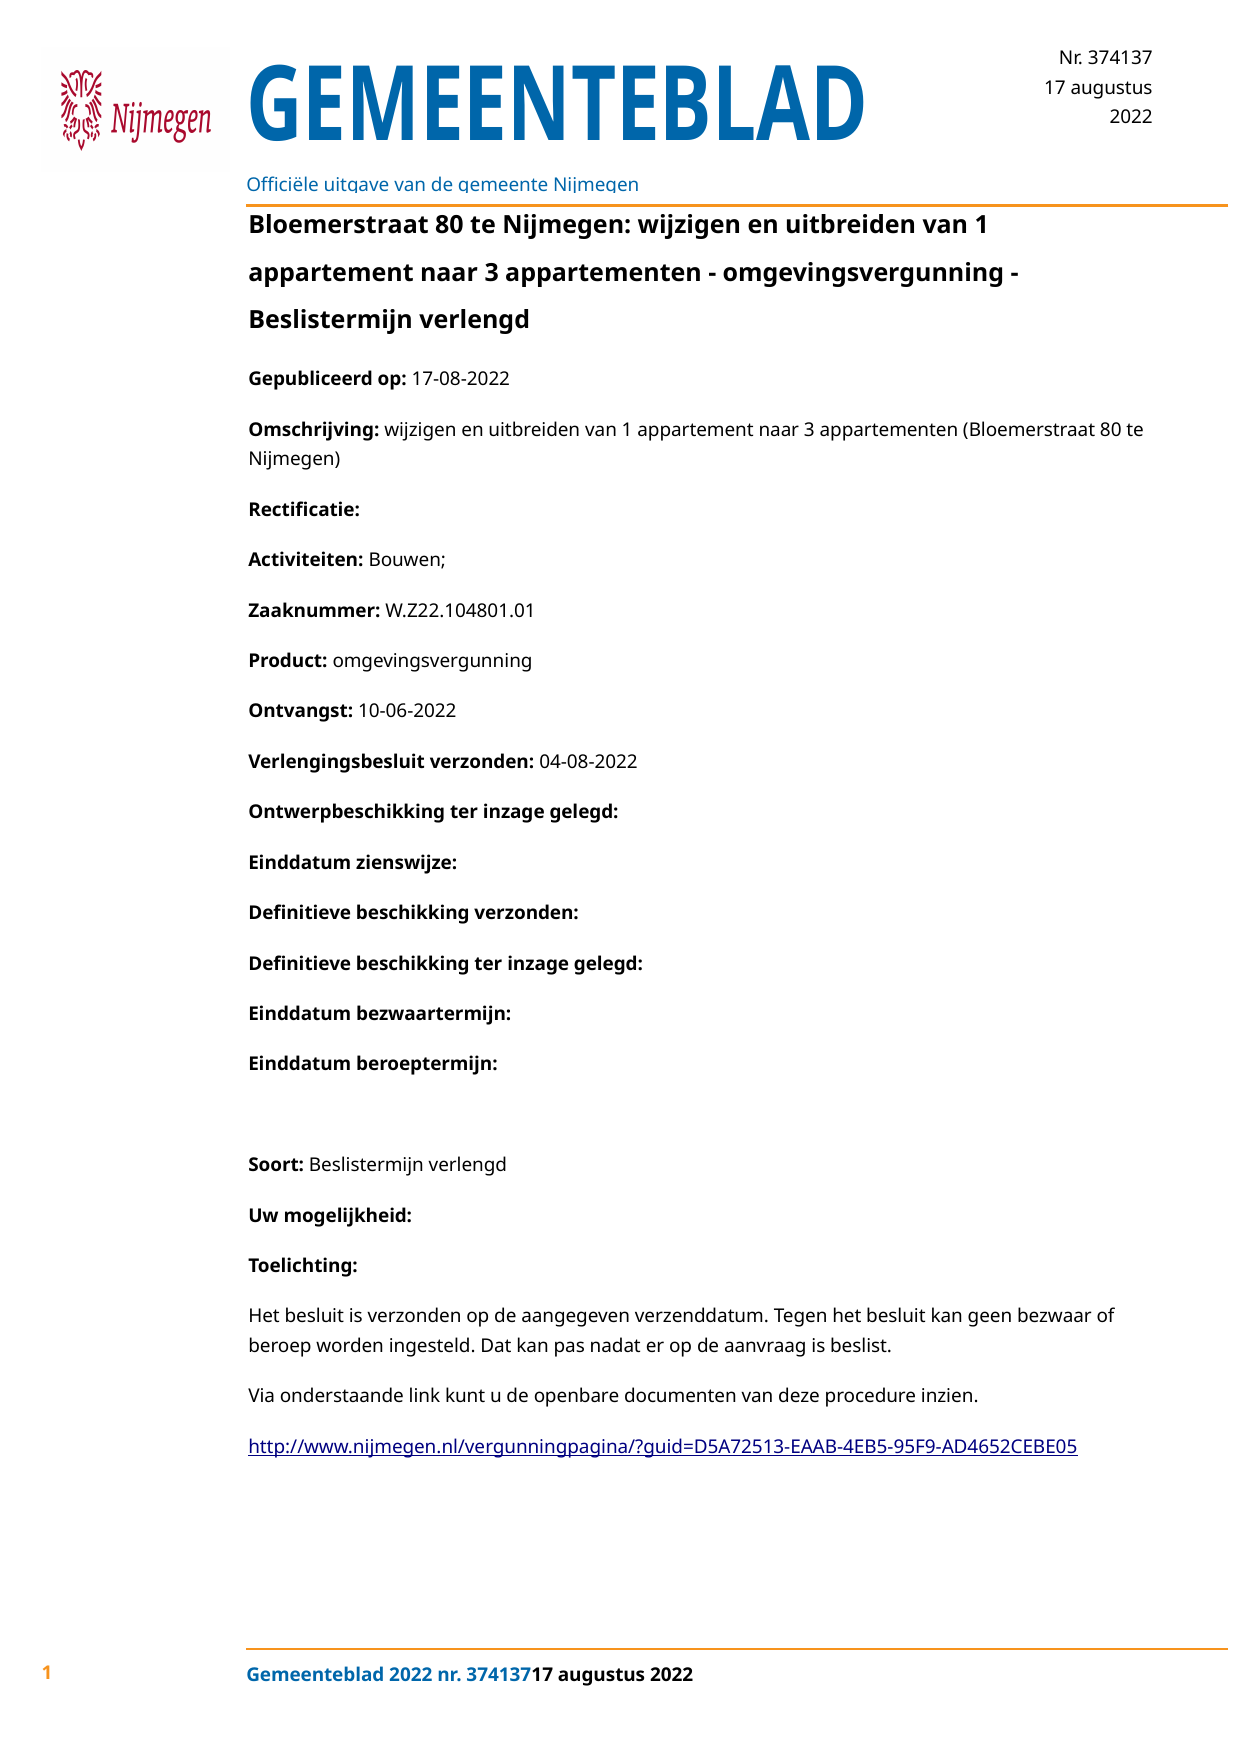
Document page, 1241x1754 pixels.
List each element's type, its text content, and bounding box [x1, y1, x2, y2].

text Zaaknummer: W.Z22.104801.01 [248, 597, 1152, 622]
text Definitieve beschikking verzonden: [248, 899, 1152, 925]
text Definitieve beschikking ter inzage gelegd: [248, 950, 1152, 975]
text Einddatum bezwaartermijn: [248, 1000, 1152, 1026]
text Rectificatie: [248, 496, 1152, 522]
text Einddatum beroeptermijn: [248, 1051, 1152, 1076]
text Bloemerstraat 80 te Nijmegen: wijzigen en uitbreiden van 1 appartement naar 3 appartementen - omgevingsvergunning - Beslistermijn verlengd [248, 207, 1152, 336]
text Soort: Beslistermijn verlengd [248, 1151, 1152, 1177]
text Gepubliceerd op: 17-08-2022 [248, 366, 1152, 391]
picture [41, 47, 231, 172]
text Via onderstaande link kunt u de openbare documenten van deze procedure inzien. [248, 1383, 1152, 1408]
text Product: omgevingsvergunning [248, 647, 1152, 673]
text http://www.nijmegen.nl/vergunningpagina/?guid=D5A72513-EAAB-4EB5-95F9-AD4652CEBE05 [248, 1433, 1152, 1459]
text Ontwerpbeschikking ter inzage gelegd: [248, 798, 1152, 824]
text Het besluit is verzonden op de aangegeven verzenddatum. Tegen het besluit kan geen bezwaar of beroep worden ingesteld. Dat kan pas nadat er op de aanvraag is beslist. [248, 1303, 1152, 1358]
text Ontvangst: 10-06-2022 [248, 698, 1152, 723]
text Verlengingsbesluit verzonden: 04-08-2022 [248, 748, 1152, 774]
text Toelichting: [248, 1252, 1152, 1278]
text Activiteiten: Bouwen; [248, 546, 1152, 572]
text Einddatum zienswijze: [248, 849, 1152, 874]
text Omschrijving: wijzigen en uitbreiden van 1 appartement naar 3 appartementen (Bloemerstraat 80 te Nijmegen) [248, 416, 1152, 471]
text Uw mogelijkheid: [248, 1202, 1152, 1227]
